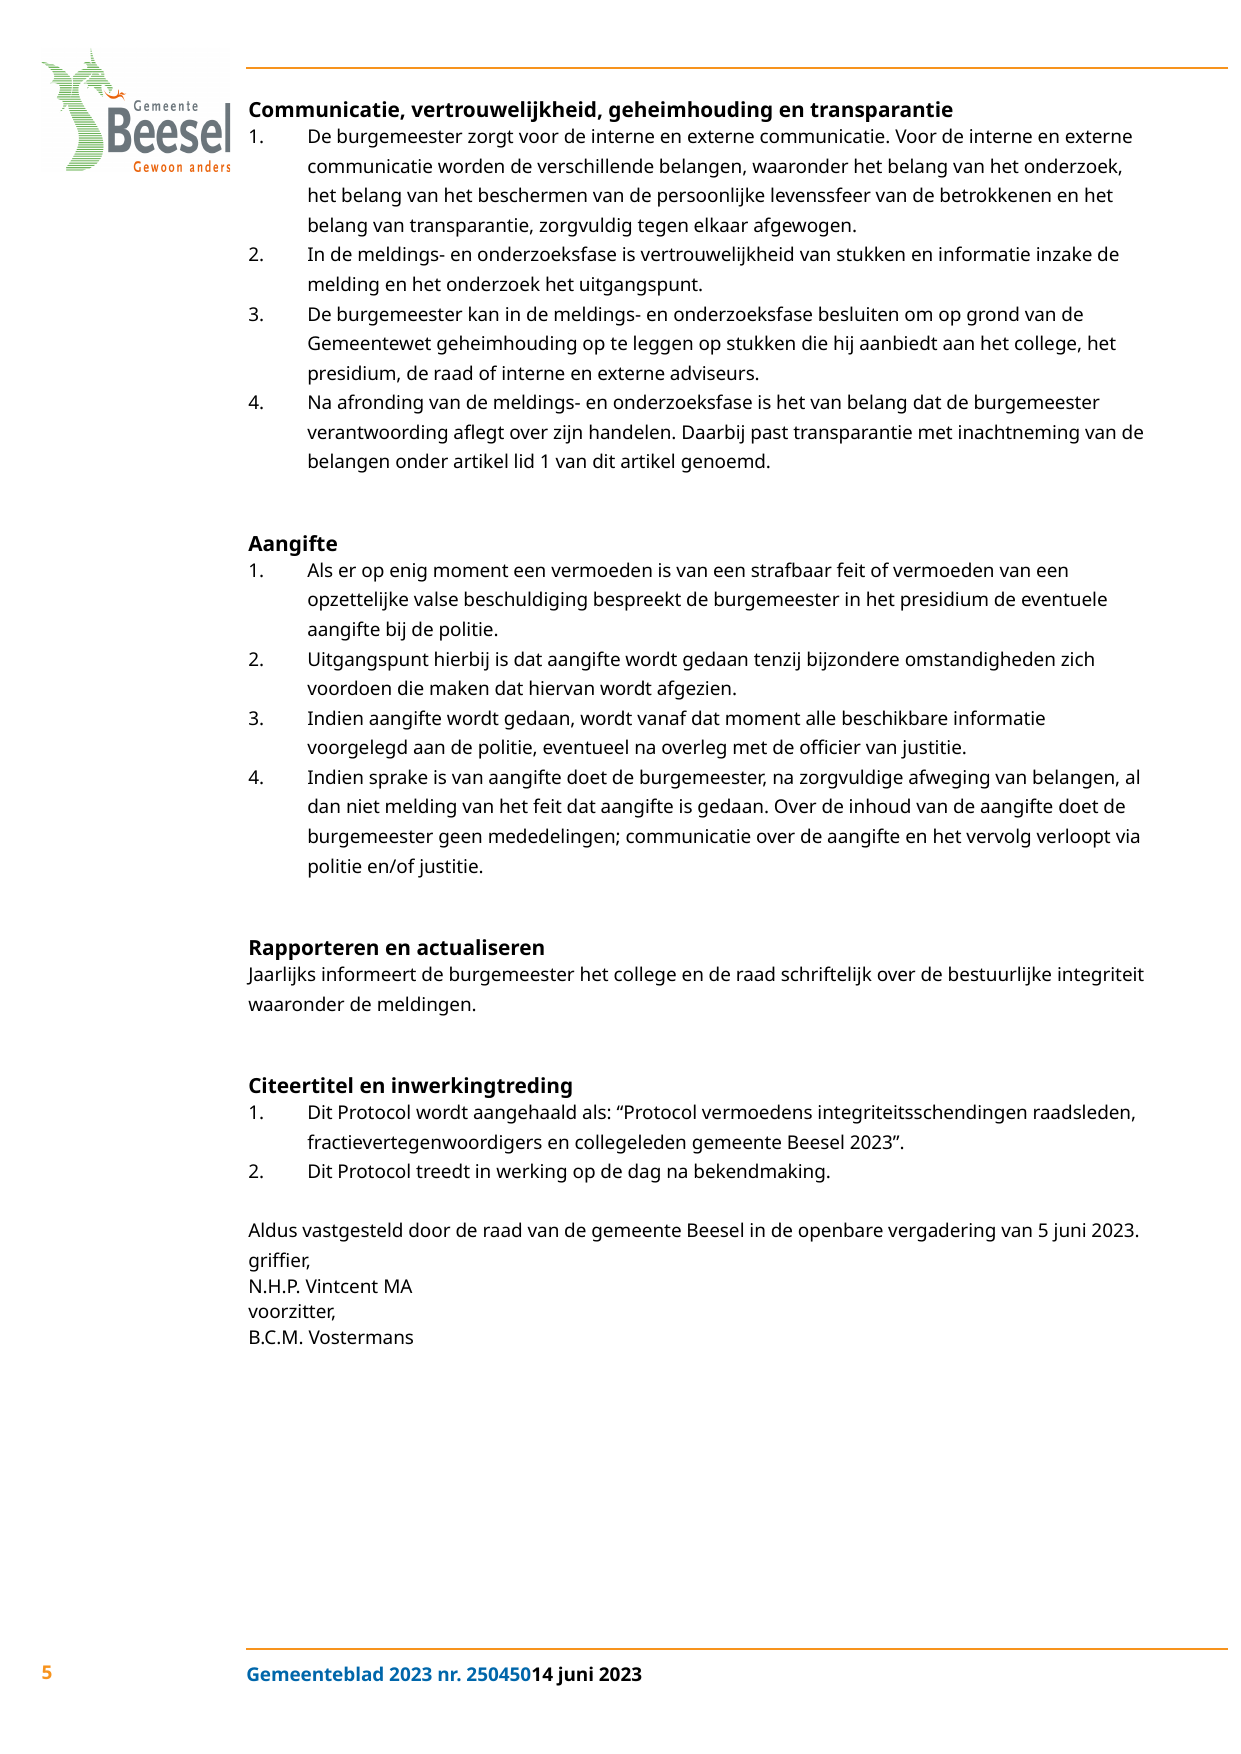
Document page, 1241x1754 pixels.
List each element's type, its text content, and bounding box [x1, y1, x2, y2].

text B.C.M. Vostermans [248, 1324, 1152, 1350]
list De burgemeester kan in de meldings- en onderzoeksfase besluiten om op grond van de Gemeentewet geheimhouding op te leggen op stukken die hij aanbiedt aan het college, het presidium, de raad of interne en externe adviseurs. [248, 301, 1152, 386]
list Uitgangspunt hierbij is dat aangifte wordt gedaan tenzij bijzondere omstandigheden zich voordoen die maken dat hiervan wordt afgezien. [248, 646, 1152, 701]
list In de meldings- en onderzoeksfase is vertrouwelijkheid van stukken en informatie inzake de melding en het onderzoek het uitgangspunt. [248, 242, 1152, 297]
text Communicatie, vertrouwelijkheid, geheimhouding en transparantie [248, 95, 1152, 123]
text Aldus vastgesteld door de raad van de gemeente Beesel in de openbare vergadering van 5 juni 2023. [248, 1218, 1152, 1243]
picture [41, 47, 231, 172]
text griffier, [248, 1247, 1152, 1273]
text Rapporteren en actualiseren [248, 933, 1152, 961]
list Als er op enig moment een vermoeden is van een strafbaar feit of vermoeden van een opzettelijke valse beschuldiging bespreekt de burgemeester in het presidium de eventuele aangifte bij de politie. [248, 557, 1152, 642]
list Indien sprake is van aangifte doet de burgemeester, na zorgvuldige afweging van belangen, al dan niet melding van het feit dat aangifte is gedaan. Over de inhoud van de aangifte doet de burgemeester geen mededelingen; communicatie over de aangifte en het vervolg verloopt via politie en/of justitie. [248, 764, 1152, 879]
text Jaarlijks informeert de burgemeester het college en de raad schriftelijk over de bestuurlijke integriteit waaronder de meldingen. [248, 961, 1152, 1017]
text N.H.P. Vintcent MA [248, 1273, 1152, 1299]
list Na afronding van de meldings- en onderzoeksfase is het van belang dat de burgemeester verantwoording aflegt over zijn handelen. Daarbij past transparantie met inachtneming van de belangen onder artikel lid 1 van dit artikel genoemd. [248, 389, 1152, 474]
list Indien aangifte wordt gedaan, wordt vanaf dat moment alle beschikbare informatie voorgelegd aan de politie, eventueel na overleg met de officier van justitie. [248, 705, 1152, 760]
text Citeertitel en inwerkingtreding [248, 1071, 1152, 1099]
list De burgemeester zorgt voor de interne en externe communicatie. Voor de interne en externe communicatie worden de verschillende belangen, waaronder het belang van het onderzoek, het belang van het beschermen van de persoonlijke levenssfeer van de betrokkenen en het belang van transparantie, zorgvuldig tegen elkaar afgewogen. [248, 123, 1152, 238]
list Dit Protocol treedt in werking op de dag na bekendmaking. [248, 1158, 1152, 1184]
text voorzitter, [248, 1299, 1152, 1324]
text Aangifte [248, 529, 1152, 557]
list Dit Protocol wordt aangehaald als: “Protocol vermoedens integriteitsschendingen raadsleden, fractievertegenwoordigers en collegeleden gemeente Beesel 2023”. [248, 1099, 1152, 1155]
